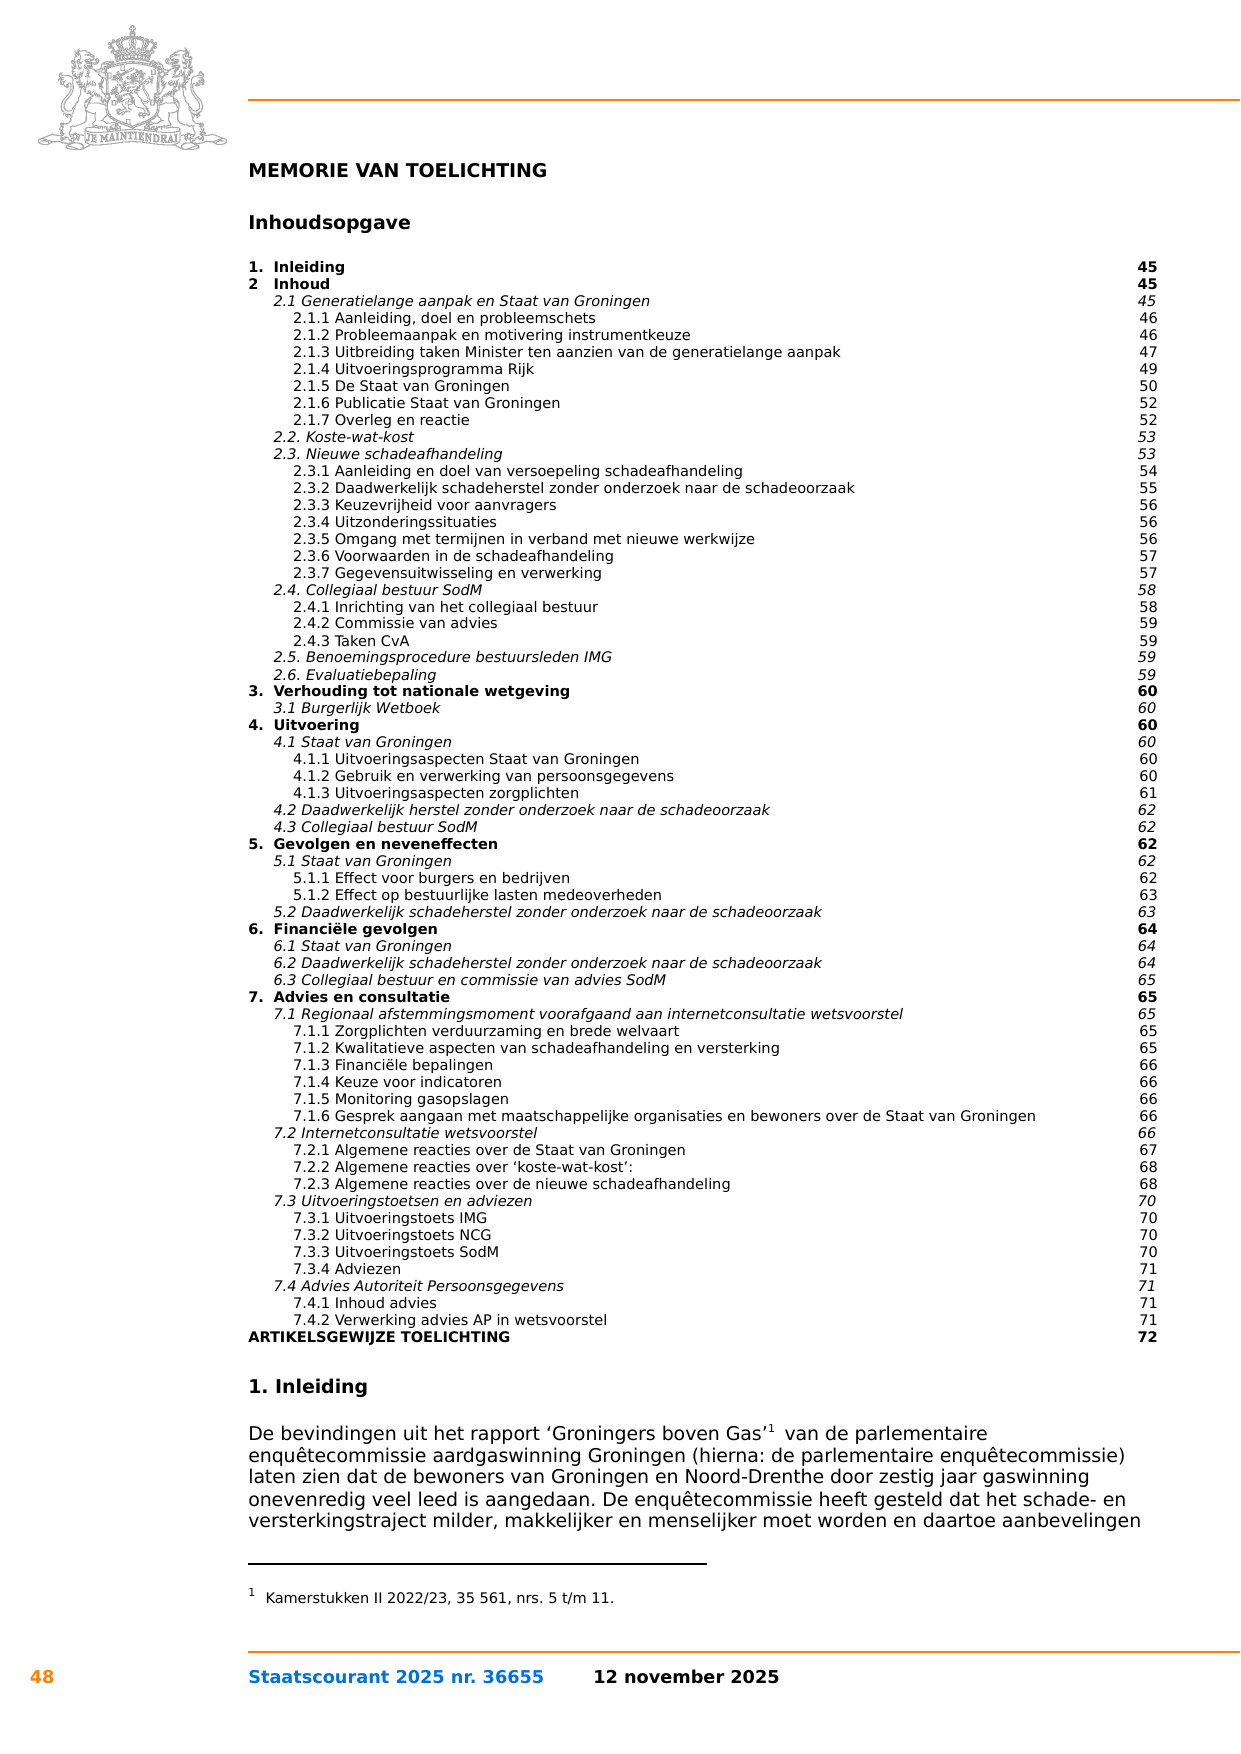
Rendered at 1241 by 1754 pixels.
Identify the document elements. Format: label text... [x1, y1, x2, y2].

table_cell 71 [1085, 1312, 1163, 1328]
table_cell 72 [1085, 1329, 1163, 1346]
table_cell [248, 446, 267, 463]
table_cell [268, 548, 287, 564]
table_cell 71 [1085, 1261, 1163, 1278]
table_cell 59 [1085, 666, 1163, 683]
table_cell [248, 1227, 267, 1244]
table_cell [268, 1227, 287, 1244]
table_cell 2.3.6 Voorwaarden in de schadeafhandeling [287, 548, 1085, 564]
table_cell 67 [1085, 1142, 1163, 1159]
table_cell 2.3.5 Omgang met termijnen in verband met nieuwe werkwijze [287, 531, 1085, 547]
table_cell 60 [1085, 717, 1163, 734]
table_cell [248, 938, 267, 955]
table_cell 4.1.2 Gebruik en verwerking van persoonsgegevens [287, 768, 1085, 785]
table_cell 58 [1085, 599, 1163, 615]
table_cell 7.3 Uitvoeringstoetsen en adviezen [268, 1193, 1085, 1210]
table_cell 7.4.1 Inhoud advies [287, 1295, 1085, 1312]
table_cell [268, 599, 287, 615]
table_cell [268, 785, 287, 802]
table_cell [248, 293, 267, 310]
table_cell 2.5. Benoemingsprocedure bestuursleden IMG [268, 649, 1085, 666]
table_cell [268, 327, 287, 344]
table_cell 66 [1085, 1074, 1163, 1091]
text De bevindingen uit het rapport ‘Groningers boven Gas’ van de parlementaire enquêtecommissie aardgaswinning Groningen (hierna: de parlementaire enquêtecommissie) laten zien dat de bewoners van Groningen en Noord-Drenthe door zestig jaar gaswinning onevenredig veel leed is aangedaan. De enquêtecommissie heeft gesteld dat het schade- en versterkingstraject milder, makkelijker en menselijker moet worden en daartoe aanbevelingen [248, 1422, 1163, 1532]
table_cell 2.4. Collegiaal bestuur SodM [268, 581, 1085, 598]
table_cell 45 [1085, 293, 1163, 310]
table_cell [248, 599, 267, 615]
table_cell 6.3 Collegiaal bestuur en commissie van advies SodM [268, 972, 1085, 989]
table_cell 2.1 Generatielange aanpak en Staat van Groningen [268, 293, 1085, 310]
table_cell 7.3.2 Uitvoeringstoets NCG [287, 1227, 1085, 1244]
table_cell 59 [1085, 649, 1163, 666]
table_cell [248, 1176, 267, 1193]
table_header 1. [248, 259, 267, 276]
table_cell [248, 1295, 267, 1312]
table_cell 4. [248, 717, 267, 734]
table_cell 70 [1085, 1244, 1163, 1261]
table_cell [268, 1040, 287, 1057]
table_cell 50 [1085, 378, 1163, 395]
table_cell 7.4.2 Verwerking advies AP in wetsvoorstel [287, 1312, 1085, 1328]
table_cell 60 [1085, 683, 1163, 700]
table_cell 65 [1085, 1023, 1163, 1040]
table_cell Inhoud [268, 276, 1085, 293]
table_cell 66 [1085, 1125, 1163, 1142]
table_header 45 [1085, 259, 1163, 276]
table_cell [268, 1261, 287, 1278]
table_cell 70 [1085, 1193, 1163, 1210]
table_cell 62 [1085, 836, 1163, 853]
table_cell 62 [1085, 853, 1163, 870]
table_cell 57 [1085, 565, 1163, 581]
table_cell 7.1.4 Keuze voor indicatoren [287, 1074, 1085, 1091]
table_cell [248, 1074, 267, 1091]
table_cell 2.1.7 Overleg en reactie [287, 412, 1085, 429]
table_cell [248, 853, 267, 870]
table_cell [268, 1108, 287, 1125]
table_cell [268, 751, 287, 768]
table_cell [248, 1278, 267, 1294]
table_cell [248, 802, 267, 819]
table_cell 64 [1085, 955, 1163, 972]
table_cell 46 [1085, 310, 1163, 327]
table_cell 65 [1085, 972, 1163, 989]
table_cell Verhouding tot nationale wetgeving [268, 683, 1085, 700]
table_cell 68 [1085, 1176, 1163, 1193]
table_cell [268, 615, 287, 632]
table_cell 4.3 Collegiaal bestuur SodM [268, 819, 1085, 836]
table_cell [248, 1108, 267, 1125]
table_cell 65 [1085, 1006, 1163, 1023]
table_cell [248, 1057, 267, 1074]
table_cell [248, 412, 267, 429]
table_cell 5.2 Daadwerkelijk schadeherstel zonder onderzoek naar de schadeoorzaak [268, 904, 1085, 921]
table_cell 59 [1085, 615, 1163, 632]
table_cell 5. [248, 836, 267, 853]
table_cell 68 [1085, 1159, 1163, 1176]
table_cell [248, 751, 267, 768]
table_cell 2.3.7 Gegevensuitwisseling en verwerking [287, 565, 1085, 581]
table_cell [268, 1210, 287, 1227]
table_cell 70 [1085, 1227, 1163, 1244]
table_cell [268, 1159, 287, 1176]
table_cell Uitvoering [268, 717, 1085, 734]
table_cell [248, 327, 267, 344]
table_cell [248, 480, 267, 497]
table_cell [248, 429, 267, 446]
table_cell 2.3.2 Daadwerkelijk schadeherstel zonder onderzoek naar de schadeoorzaak [287, 480, 1085, 497]
table_cell 4.1 Staat van Groningen [268, 734, 1085, 751]
table_cell [248, 1091, 267, 1108]
table_cell 62 [1085, 802, 1163, 819]
table_cell [268, 378, 287, 395]
table_cell 2.1.4 Uitvoeringsprogramma Rijk [287, 361, 1085, 378]
table_cell [248, 972, 267, 989]
table_cell [248, 1023, 267, 1040]
table_cell [248, 734, 267, 751]
table_cell 54 [1085, 463, 1163, 479]
table_cell [268, 870, 287, 887]
table_cell 53 [1085, 446, 1163, 463]
table_cell [248, 700, 267, 717]
table_cell 5.1.2 Effect op bestuurlijke lasten medeoverheden [287, 887, 1085, 904]
table_cell 56 [1085, 497, 1163, 513]
table_cell 60 [1085, 734, 1163, 751]
table_cell 64 [1085, 938, 1163, 955]
table_cell [268, 633, 287, 649]
table_cell [248, 531, 267, 547]
table_cell 66 [1085, 1108, 1163, 1125]
table_cell 55 [1085, 480, 1163, 497]
table_cell 7.1.2 Kwalitatieve aspecten van schadeafhandeling en versterking [287, 1040, 1085, 1057]
table_cell 7.2.2 Algemene reacties over ‘koste-wat-kost’: [287, 1159, 1085, 1176]
table_cell 58 [1085, 581, 1163, 598]
table_cell 7.1.6 Gesprek aangaan met maatschappelijke organisaties en bewoners over de Staat van Groningen [287, 1108, 1085, 1125]
table_cell [248, 1159, 267, 1176]
table_cell 2.4.1 Inrichting van het collegiaal bestuur [287, 599, 1085, 615]
table_cell [268, 310, 287, 327]
table_cell [268, 565, 287, 581]
picture [38, 25, 227, 150]
table_cell [248, 497, 267, 513]
table_cell [268, 463, 287, 479]
table_cell [268, 768, 287, 785]
table_cell 6.1 Staat van Groningen [268, 938, 1085, 955]
table_cell [268, 1295, 287, 1312]
table_cell [248, 904, 267, 921]
table_cell 63 [1085, 904, 1163, 921]
table_cell 7.1 Regionaal afstemmingsmoment voorafgaand aan internetconsultatie wetsvoorstel [268, 1006, 1085, 1023]
table_cell [248, 666, 267, 683]
table_cell [268, 1074, 287, 1091]
table_cell 49 [1085, 361, 1163, 378]
table_cell 2.3. Nieuwe schadeafhandeling [268, 446, 1085, 463]
table_cell 59 [1085, 633, 1163, 649]
table_cell [248, 565, 267, 581]
table_cell 2.3.3 Keuzevrijheid voor aanvragers [287, 497, 1085, 513]
table_cell [248, 361, 267, 378]
table_cell 4.1.1 Uitvoeringsaspecten Staat van Groningen [287, 751, 1085, 768]
table_cell [248, 785, 267, 802]
table_cell 7.3.3 Uitvoeringstoets SodM [287, 1244, 1085, 1261]
table_cell 52 [1085, 395, 1163, 412]
table_cell 66 [1085, 1091, 1163, 1108]
table_cell 60 [1085, 768, 1163, 785]
table_cell 4.1.3 Uitvoeringsaspecten zorgplichten [287, 785, 1085, 802]
table_cell 2.1.1 Aanleiding, doel en probleemschets [287, 310, 1085, 327]
table_cell [248, 1125, 267, 1142]
table_cell [268, 1244, 287, 1261]
table_cell 6. [248, 921, 267, 938]
table_cell [268, 514, 287, 531]
table_cell 65 [1085, 989, 1163, 1006]
table_cell 56 [1085, 514, 1163, 531]
table_cell 2.3.1 Aanleiding en doel van versoepeling schadeafhandeling [287, 463, 1085, 479]
table_cell [248, 768, 267, 785]
table_cell 2 [248, 276, 267, 293]
table_cell [268, 1057, 287, 1074]
table_cell 2.4.3 Taken CvA [287, 633, 1085, 649]
table_cell 7.2.1 Algemene reacties over de Staat van Groningen [287, 1142, 1085, 1159]
table_cell 65 [1085, 1040, 1163, 1057]
subtitle Inhoudsopgave [248, 212, 1163, 234]
table_cell 2.1.2 Probleemaanpak en motivering instrumentkeuze [287, 327, 1085, 344]
table_cell 46 [1085, 327, 1163, 344]
table_cell 60 [1085, 751, 1163, 768]
table_cell 71 [1085, 1278, 1163, 1294]
table_cell [248, 1261, 267, 1278]
table_cell [248, 1142, 267, 1159]
table_cell [248, 819, 267, 836]
table_cell 7.3.1 Uitvoeringstoets IMG [287, 1210, 1085, 1227]
table_cell 2.1.5 De Staat van Groningen [287, 378, 1085, 395]
table_cell 70 [1085, 1210, 1163, 1227]
table_cell [248, 887, 267, 904]
table_cell 56 [1085, 531, 1163, 547]
table_cell 7.2 Internetconsultatie wetsvoorstel [268, 1125, 1085, 1142]
table_cell [248, 548, 267, 564]
table_cell 71 [1085, 1295, 1163, 1312]
table_cell 64 [1085, 921, 1163, 938]
table_header Inleiding [268, 259, 1085, 276]
table_cell 2.1.3 Uitbreiding taken Minister ten aanzien van de generatielange aanpak [287, 344, 1085, 361]
table_cell [248, 1040, 267, 1057]
table_cell 2.6. Evaluatiebepaling [268, 666, 1085, 683]
table_cell 7.2.3 Algemene reacties over de nieuwe schadeafhandeling [287, 1176, 1085, 1193]
table_cell [268, 480, 287, 497]
table_cell [268, 531, 287, 547]
table_cell [248, 1006, 267, 1023]
table_cell [248, 344, 267, 361]
table_cell [268, 1142, 287, 1159]
text Kamerstukken II 2022/23, 35 561, nrs. 5 t/m 11. [248, 1586, 1163, 1608]
table_cell [248, 1210, 267, 1227]
table_cell [268, 395, 287, 412]
table_cell [248, 581, 267, 598]
table_cell [248, 955, 267, 972]
subtitle 1. Inleiding [248, 1376, 1163, 1397]
table_cell 2.3.4 Uitzonderingssituaties [287, 514, 1085, 531]
table_cell 7.3.4 Adviezen [287, 1261, 1085, 1278]
table_cell 60 [1085, 700, 1163, 717]
table_cell [248, 1312, 267, 1328]
table_cell 4.2 Daadwerkelijk herstel zonder onderzoek naar de schadeoorzaak [268, 802, 1085, 819]
table_cell 61 [1085, 785, 1163, 802]
table_cell [268, 1176, 287, 1193]
table_cell [268, 1091, 287, 1108]
table_cell [248, 633, 267, 649]
table_cell 3. [248, 683, 267, 700]
table_cell [248, 378, 267, 395]
table_cell 7.1.5 Monitoring gasopslagen [287, 1091, 1085, 1108]
table_cell Advies en consultatie [268, 989, 1085, 1006]
table_cell [268, 1023, 287, 1040]
table_cell 47 [1085, 344, 1163, 361]
table_cell [248, 395, 267, 412]
table_cell 2.1.6 Publicatie Staat van Groningen [287, 395, 1085, 412]
table_cell 66 [1085, 1057, 1163, 1074]
table_cell [248, 649, 267, 666]
table_cell 5.1.1 Effect voor burgers en bedrijven [287, 870, 1085, 887]
table_cell 45 [1085, 276, 1163, 293]
table_cell [268, 412, 287, 429]
table_cell ARTIKELSGEWIJZE TOELICHTING [248, 1329, 1085, 1346]
table_cell [268, 497, 287, 513]
table_cell 2.4.2 Commissie van advies [287, 615, 1085, 632]
table_cell [248, 1193, 267, 1210]
table_cell [268, 1312, 287, 1328]
table_cell [248, 310, 267, 327]
table_cell 2.2. Koste-wat-kost [268, 429, 1085, 446]
table_cell 7.1.3 Financiële bepalingen [287, 1057, 1085, 1074]
table_cell 7.4 Advies Autoriteit Persoonsgegevens [268, 1278, 1085, 1294]
table_cell [248, 514, 267, 531]
table_cell [248, 463, 267, 479]
table_cell 53 [1085, 429, 1163, 446]
table_cell 6.2 Daadwerkelijk schadeherstel zonder onderzoek naar de schadeoorzaak [268, 955, 1085, 972]
table_cell 63 [1085, 887, 1163, 904]
table_cell [248, 870, 267, 887]
table_cell [248, 1244, 267, 1261]
table_cell [268, 361, 287, 378]
table_cell [268, 887, 287, 904]
subtitle MEMORIE VAN TOELICHTING [248, 160, 1163, 182]
table_cell [248, 615, 267, 632]
table_cell Financiële gevolgen [268, 921, 1085, 938]
table_cell 62 [1085, 870, 1163, 887]
table_cell 7.1.1 Zorgplichten verduurzaming en brede welvaart [287, 1023, 1085, 1040]
table_cell 57 [1085, 548, 1163, 564]
table_cell 52 [1085, 412, 1163, 429]
table_cell 7. [248, 989, 267, 1006]
table_cell 3.1 Burgerlijk Wetboek [268, 700, 1085, 717]
table_cell 62 [1085, 819, 1163, 836]
table_cell [268, 344, 287, 361]
table_cell 5.1 Staat van Groningen [268, 853, 1085, 870]
table_cell Gevolgen en neveneffecten [268, 836, 1085, 853]
